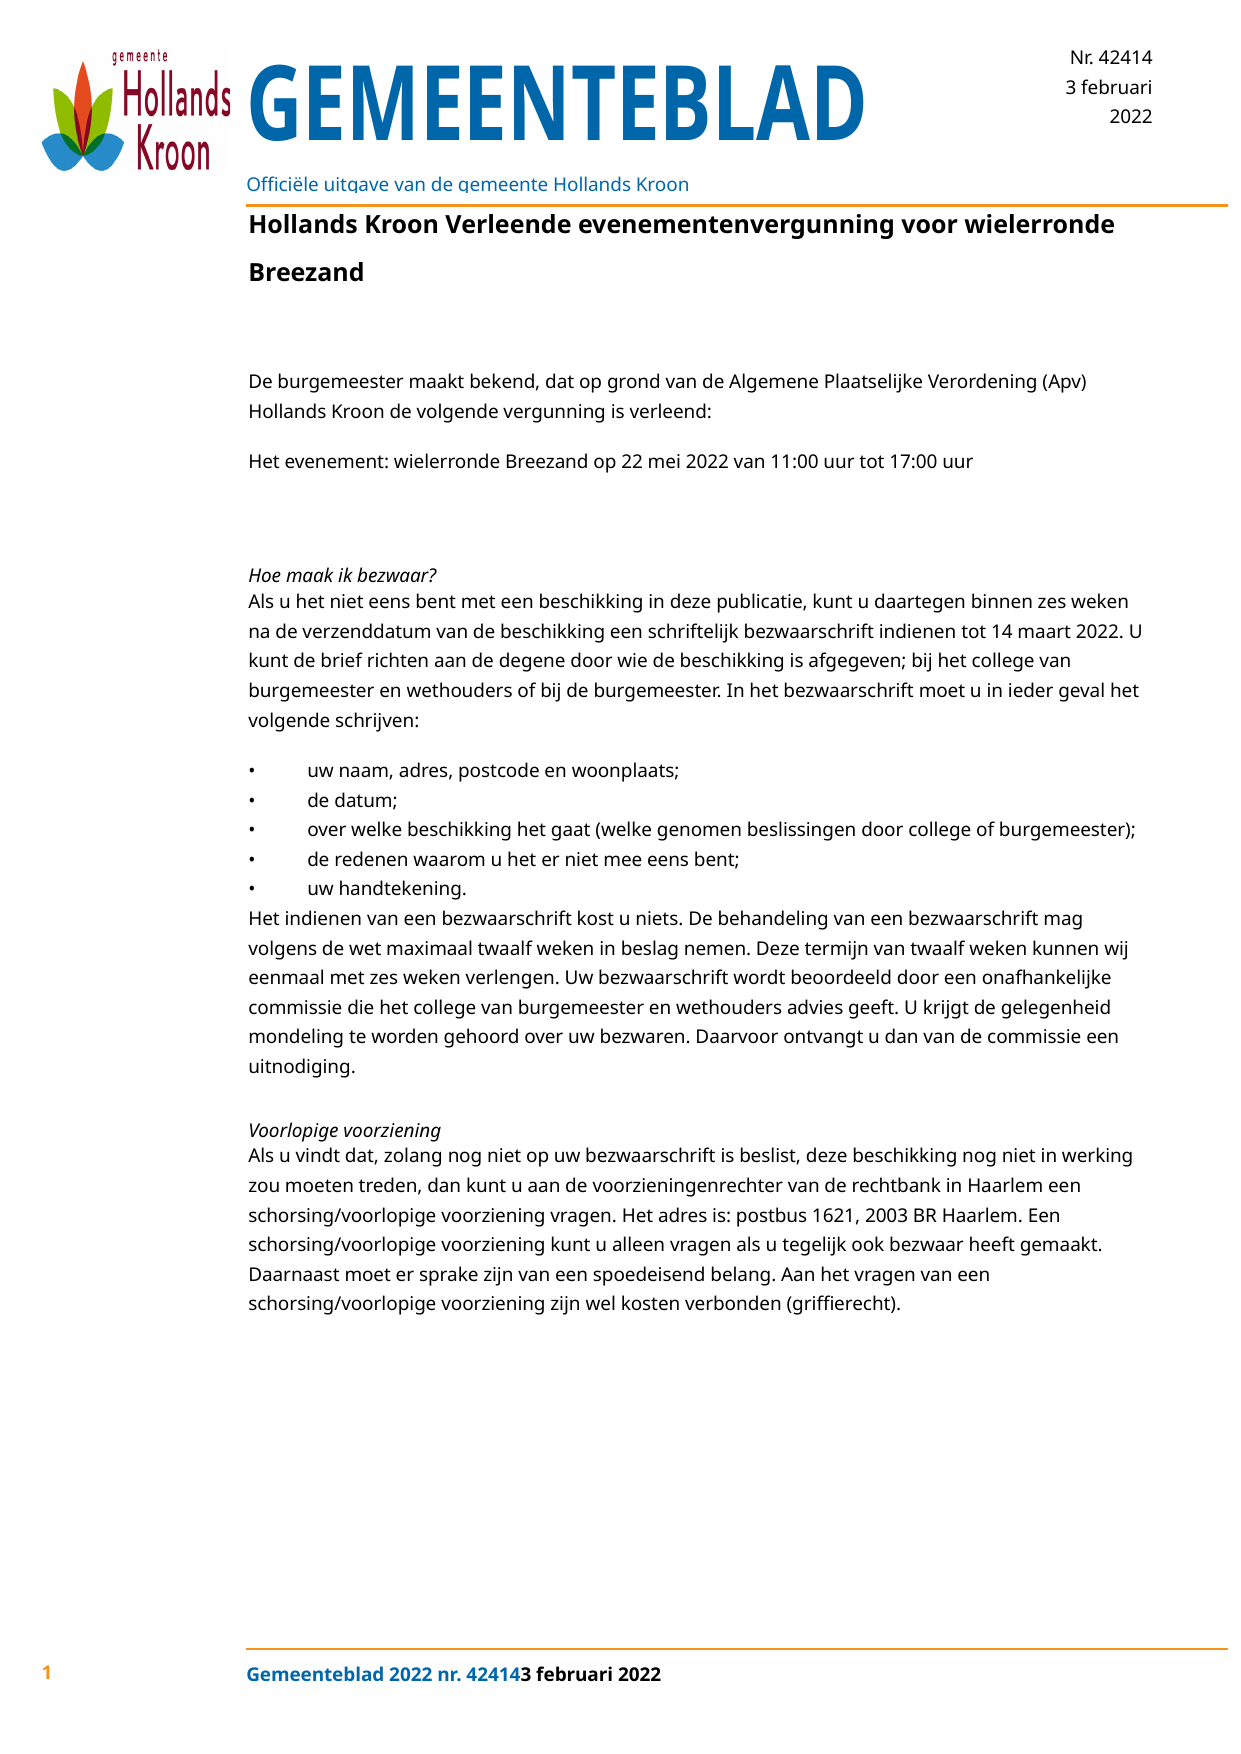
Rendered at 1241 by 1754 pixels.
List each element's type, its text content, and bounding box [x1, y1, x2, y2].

text Hoe maak ik bezwaar? [248, 563, 1152, 588]
text Hollands Kroon Verleende evenementenvergunning voor wielerronde Breezand [248, 207, 1152, 288]
text Het indienen van een bezwaarschrift kost u niets. De behandeling van een bezwaarschrift mag volgens de wet maximaal twaalf weken in beslag nemen. Deze termijn van twaalf weken kunnen wij eenmaal met zes weken verlengen. Uw bezwaarschrift wordt beoordeeld door een onafhankelijke commissie die het college van burgemeester en wethouders advies geeft. U krijgt de gelegenheid mondeling te worden gehoord over uw bezwaren. Daarvoor ontvangt u dan van de commissie een uitnodiging. [248, 905, 1152, 1079]
list de redenen waarom u het er niet mee eens bent; [248, 846, 1152, 872]
list uw handtekening. [248, 876, 1152, 901]
text Als u het niet eens bent met een beschikking in deze publicatie, kunt u daartegen binnen zes weken na de verzenddatum van de beschikking een schriftelijk bezwaarschrift indienen tot 14 maart 2022. U kunt de brief richten aan de degene door wie de beschikking is afgegeven; bij het college van burgemeester en wethouders of bij de burgemeester. In het bezwaarschrift moet u in ieder geval het volgende schrijven: [248, 588, 1152, 732]
text Het evenement: wielerronde Breezand op 22 mei 2022 van 11:00 uur tot 17:00 uur [248, 448, 1152, 474]
text De burgemeester maakt bekend, dat op grond van de Algemene Plaatselijke Verordening (Apv) Hollands Kroon de volgende vergunning is verleend: [248, 368, 1152, 424]
text Als u vindt dat, zolang nog niet op uw bezwaarschrift is beslist, deze beschikking nog niet in werking zou moeten treden, dan kunt u aan de voorzieningenrechter van de rechtbank in Haarlem een schorsing/voorlopige voorziening vragen. Het adres is: postbus 1621, 2003 BR Haarlem. Een schorsing/voorlopige voorziening kunt u alleen vragen als u tegelijk ook bezwaar heeft gemaakt. Daarnaast moet er sprake zijn van een spoedeisend belang. Aan het vragen van een schorsing/voorlopige voorziening zijn wel kosten verbonden (griffierecht). [248, 1143, 1152, 1316]
picture [41, 47, 231, 172]
text Voorlopige voorziening [248, 1117, 1152, 1143]
list over welke beschikking het gaat (welke genomen beslissingen door college of burgemeester); [248, 816, 1152, 842]
list de datum; [248, 787, 1152, 812]
list uw naam, adres, postcode en woonplaats; [248, 757, 1152, 783]
